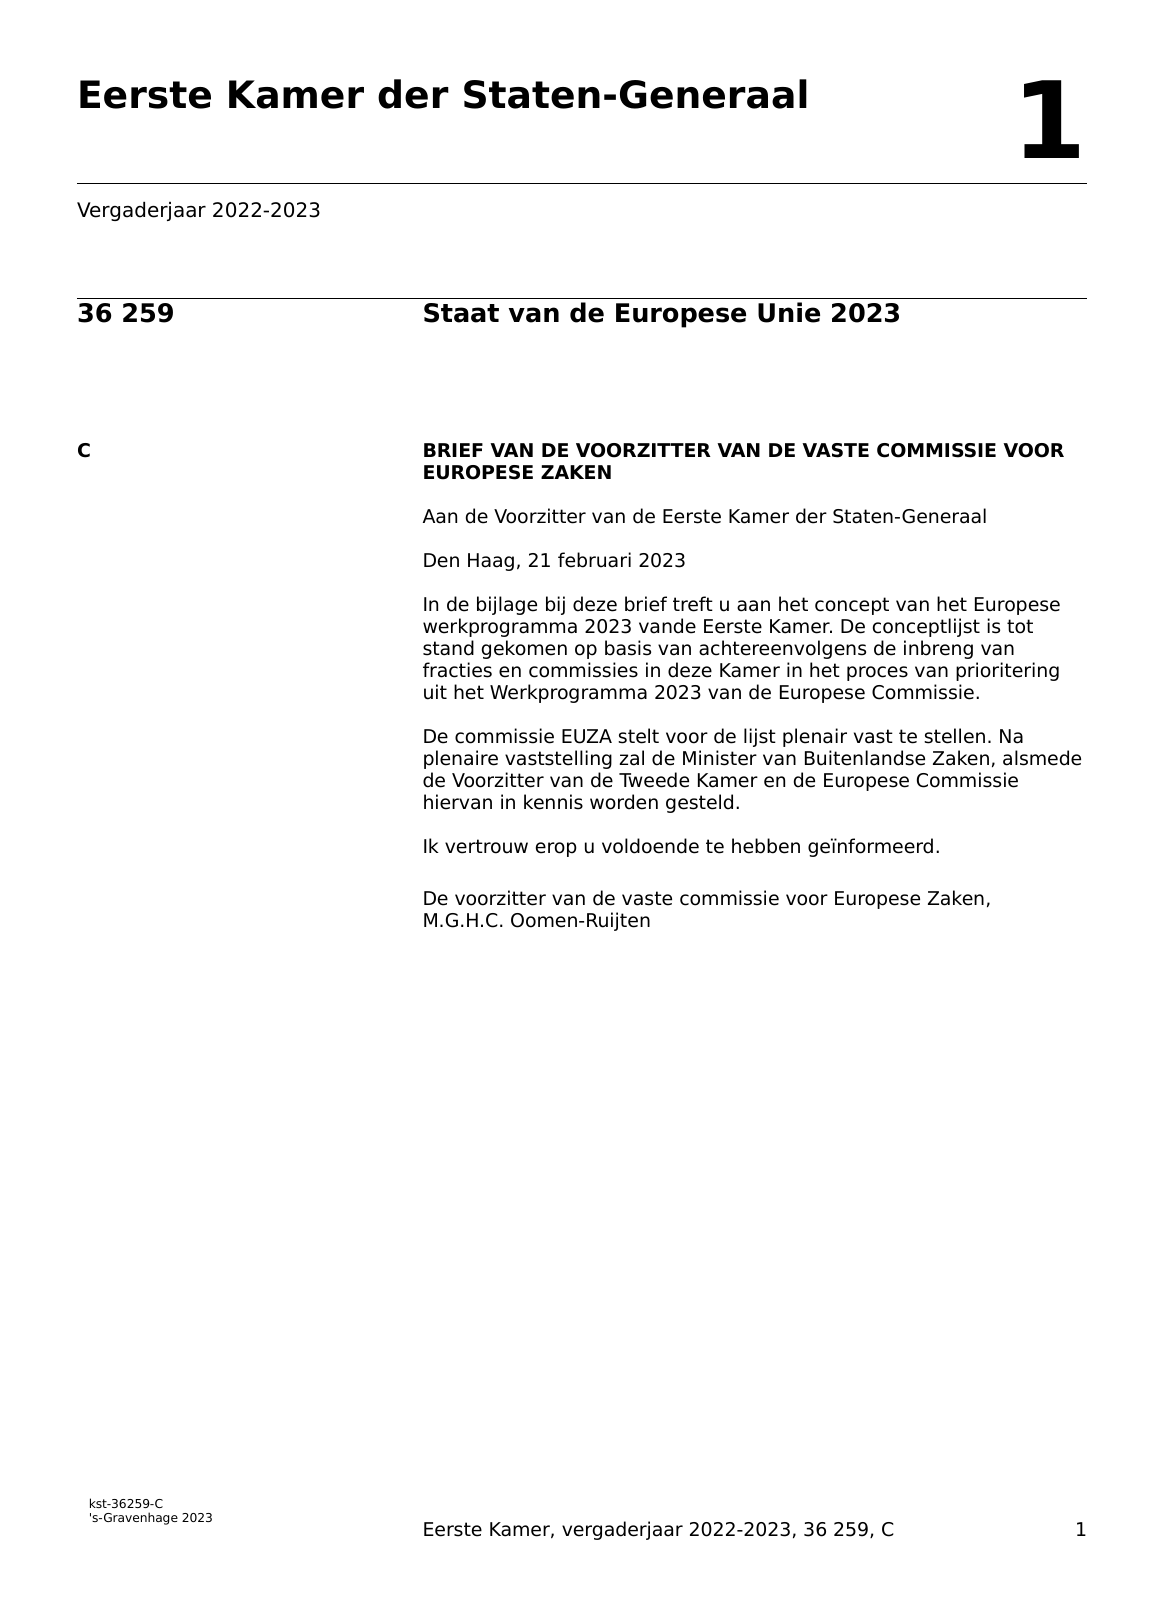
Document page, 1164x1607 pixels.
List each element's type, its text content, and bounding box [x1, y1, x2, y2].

table_header 1 [886, 59, 1087, 183]
text Ik vertrouw erop u voldoende te hebben geïnformeerd. [422, 836, 1087, 858]
text 's-Gravenhage 2023 [88, 1511, 323, 1525]
text De commissie EUZA stelt voor de lijst plenair vast te stellen. Na plenaire vaststelling zal de Minister van Buitenlandse Zaken, alsmede de Voorzitter van de Tweede Kamer en de Europese Commissie hiervan in kennis worden gesteld. [422, 726, 1087, 814]
text Den Haag, 21 februari 2023 [422, 550, 1087, 572]
subtitle C BRIEF VAN DE VOORZITTER VAN DE VASTE COMMISSIE VOOR EUROPESE ZAKEN [77, 440, 1087, 484]
table_header Eerste Kamer der Staten-Generaal [77, 59, 886, 183]
text In de bijlage bij deze brief treft u aan het concept van het Europese werkprogramma 2023 vande Eerste Kamer. De conceptlijst is tot stand gekomen op basis van achtereenvolgens de inbreng van fracties en commissies in deze Kamer in het proces van prioritering uit het Werkprogramma 2023 van de Europese Commissie. [422, 594, 1087, 704]
text kst-36259-C [88, 1497, 323, 1511]
text De voorzitter van de vaste commissie voor Europese Zaken, M.G.H.C. Oomen-Ruijten [422, 888, 1087, 932]
subtitle 36 259 Staat van de Europese Unie 2023 [77, 299, 1087, 329]
table_cell Vergaderjaar 2022-2023 [77, 184, 1087, 298]
text Aan de Voorzitter van de Eerste Kamer der Staten-Generaal [422, 506, 1087, 528]
